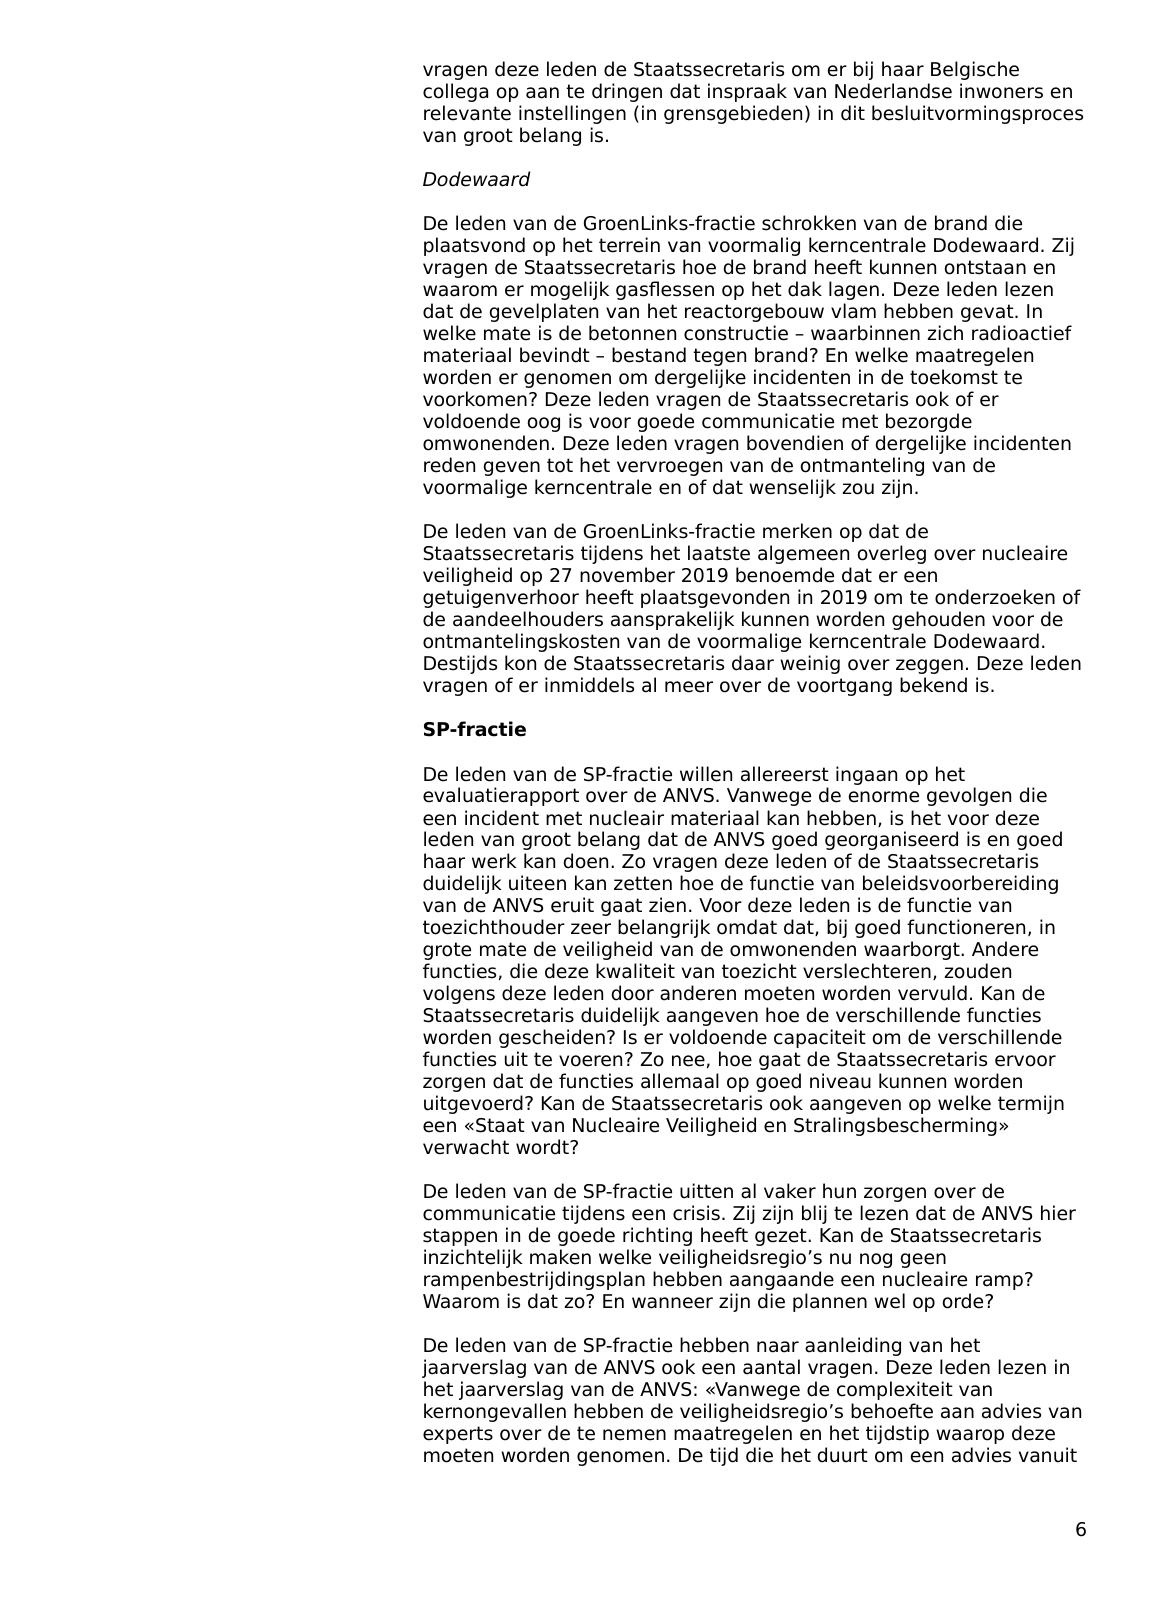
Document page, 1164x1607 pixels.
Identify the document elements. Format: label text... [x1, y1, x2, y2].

text vragen deze leden de Staatssecretaris om er bij haar Belgische collega op aan te dringen dat inspraak van Nederlandse inwoners en relevante instellingen (in grensgebieden) in dit besluitvormingsproces van groot belang is. [422, 59, 1087, 147]
subtitle SP-fractie [422, 719, 1087, 741]
subtitle Dodewaard [422, 169, 1087, 191]
text De leden van de SP-fractie uitten al vaker hun zorgen over de communicatie tijdens een crisis. Zij zijn blij te lezen dat de ANVS hier stappen in de goede richting heeft gezet. Kan de Staatssecretaris inzichtelijk maken welke veiligheidsregio’s nu nog geen rampenbestrijdingsplan hebben aangaande een nucleaire ramp? Waarom is dat zo? En wanneer zijn die plannen wel op orde? [422, 1181, 1087, 1313]
text De leden van de SP-fractie hebben naar aanleiding van het jaarverslag van de ANVS ook een aantal vragen. Deze leden lezen in het jaarverslag van de ANVS: «Vanwege de complexiteit van kernongevallen hebben de veiligheidsregio’s behoefte aan advies van experts over de te nemen maatregelen en het tijdstip waarop deze moeten worden genomen. De tijd die het duurt om een advies vanuit [422, 1335, 1087, 1467]
text De leden van de GroenLinks-fractie merken op dat de Staatssecretaris tijdens het laatste algemeen overleg over nucleaire veiligheid op 27 november 2019 benoemde dat er een getuigenverhoor heeft plaatsgevonden in 2019 om te onderzoeken of de aandeelhouders aansprakelijk kunnen worden gehouden voor de ontmantelingskosten van de voormalige kerncentrale Dodewaard. Destijds kon de Staatssecretaris daar weinig over zeggen. Deze leden vragen of er inmiddels al meer over de voortgang bekend is. [422, 521, 1087, 697]
text De leden van de GroenLinks-fractie schrokken van de brand die plaatsvond op het terrein van voormalig kerncentrale Dodewaard. Zij vragen de Staatssecretaris hoe de brand heeft kunnen ontstaan en waarom er mogelijk gasflessen op het dak lagen. Deze leden lezen dat de gevelplaten van het reactorgebouw vlam hebben gevat. In welke mate is de betonnen constructie – waarbinnen zich radioactief materiaal bevindt – bestand tegen brand? En welke maatregelen worden er genomen om dergelijke incidenten in de toekomst te voorkomen? Deze leden vragen de Staatssecretaris ook of er voldoende oog is voor goede communicatie met bezorgde omwonenden. Deze leden vragen bovendien of dergelijke incidenten reden geven tot het vervroegen van de ontmanteling van de voormalige kerncentrale en of dat wenselijk zou zijn. [422, 213, 1087, 499]
text De leden van de SP-fractie willen allereerst ingaan op het evaluatierapport over de ANVS. Vanwege de enorme gevolgen die een incident met nucleair materiaal kan hebben, is het voor deze leden van groot belang dat de ANVS goed georganiseerd is en goed haar werk kan doen. Zo vragen deze leden of de Staatssecretaris duidelijk uiteen kan zetten hoe de functie van beleidsvoorbereiding van de ANVS eruit gaat zien. Voor deze leden is de functie van toezichthouder zeer belangrijk omdat dat, bij goed functioneren, in grote mate de veiligheid van de omwonenden waarborgt. Andere functies, die deze kwaliteit van toezicht verslechteren, zouden volgens deze leden door anderen moeten worden vervuld. Kan de Staatssecretaris duidelijk aangeven hoe de verschillende functies worden gescheiden? Is er voldoende capaciteit om de verschillende functies uit te voeren? Zo nee, hoe gaat de Staatssecretaris ervoor zorgen dat de functies allemaal op goed niveau kunnen worden uitgevoerd? Kan de Staatssecretaris ook aangeven op welke termijn een «Staat van Nucleaire Veiligheid en Stralingsbescherming» verwacht wordt? [422, 763, 1087, 1159]
